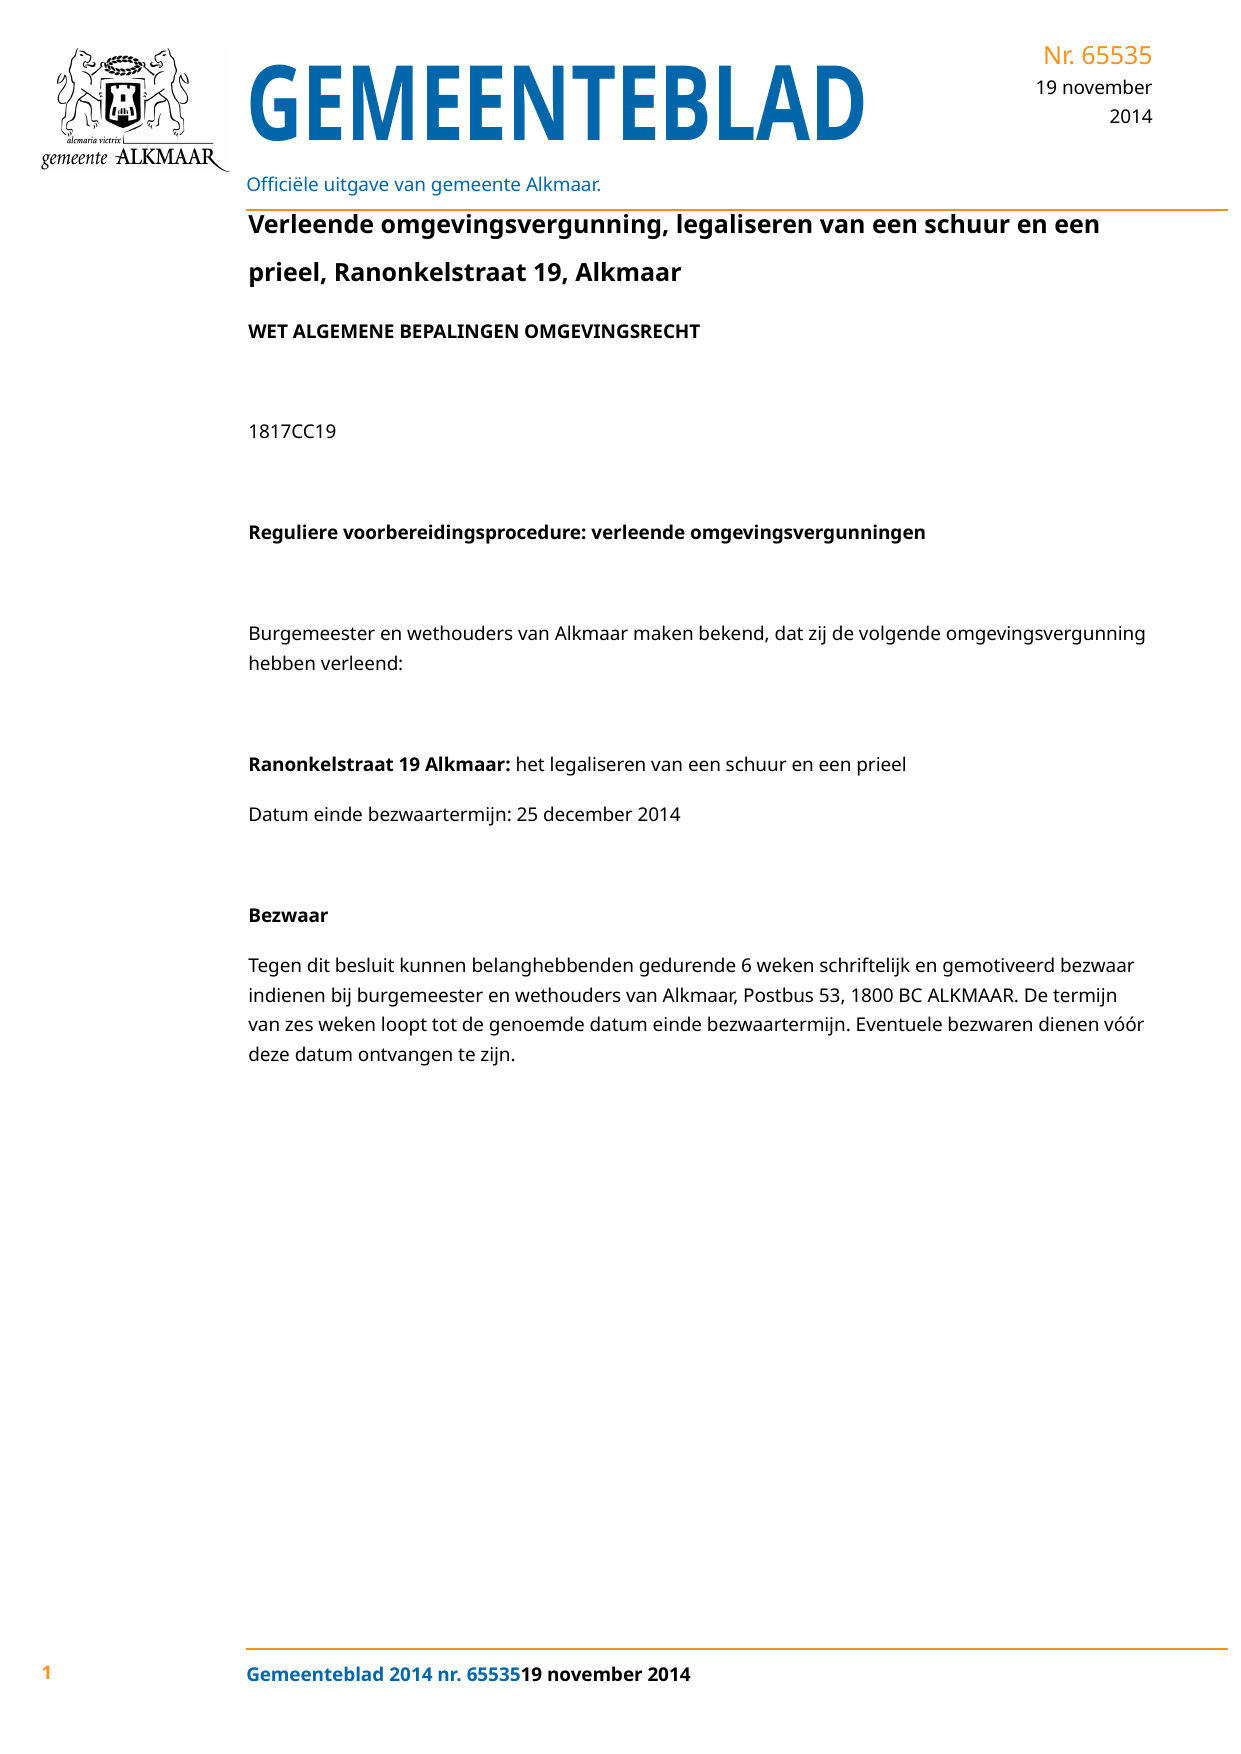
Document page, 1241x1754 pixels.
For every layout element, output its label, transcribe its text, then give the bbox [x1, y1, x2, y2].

text Burgemeester en wethouders van Alkmaar maken bekend, dat zij de volgende omgevingsvergunning hebben verleend: [248, 620, 1152, 676]
text Datum einde bezwaartermijn: 25 december 2014 [248, 801, 1152, 827]
text 1817CC19 [248, 419, 1152, 444]
text Bezwaar [248, 902, 1152, 928]
text WET ALGEMENE BEPALINGEN OMGEVINGSRECHT [248, 318, 1152, 344]
picture [41, 47, 231, 172]
text Tegen dit besluit kunnen belanghebbenden gedurende 6 weken schriftelijk en gemotiveerd bezwaar indienen bij burgemeester en wethouders van Alkmaar, Postbus 53, 1800 BC ALKMAAR. De termijn van zes weken loopt tot de genoemde datum einde bezwaartermijn. Eventuele bezwaren dienen vóór deze datum ontvangen te zijn. [248, 952, 1152, 1067]
text Ranonkelstraat 19 Alkmaar: het legaliseren van een schuur en een prieel [248, 751, 1152, 777]
text Reguliere voorbereidingsprocedure: verleende omgevingsvergunningen [248, 519, 1152, 545]
text Verleende omgevingsvergunning, legaliseren van een schuur en een prieel, Ranonkelstraat 19, Alkmaar [248, 211, 1152, 288]
